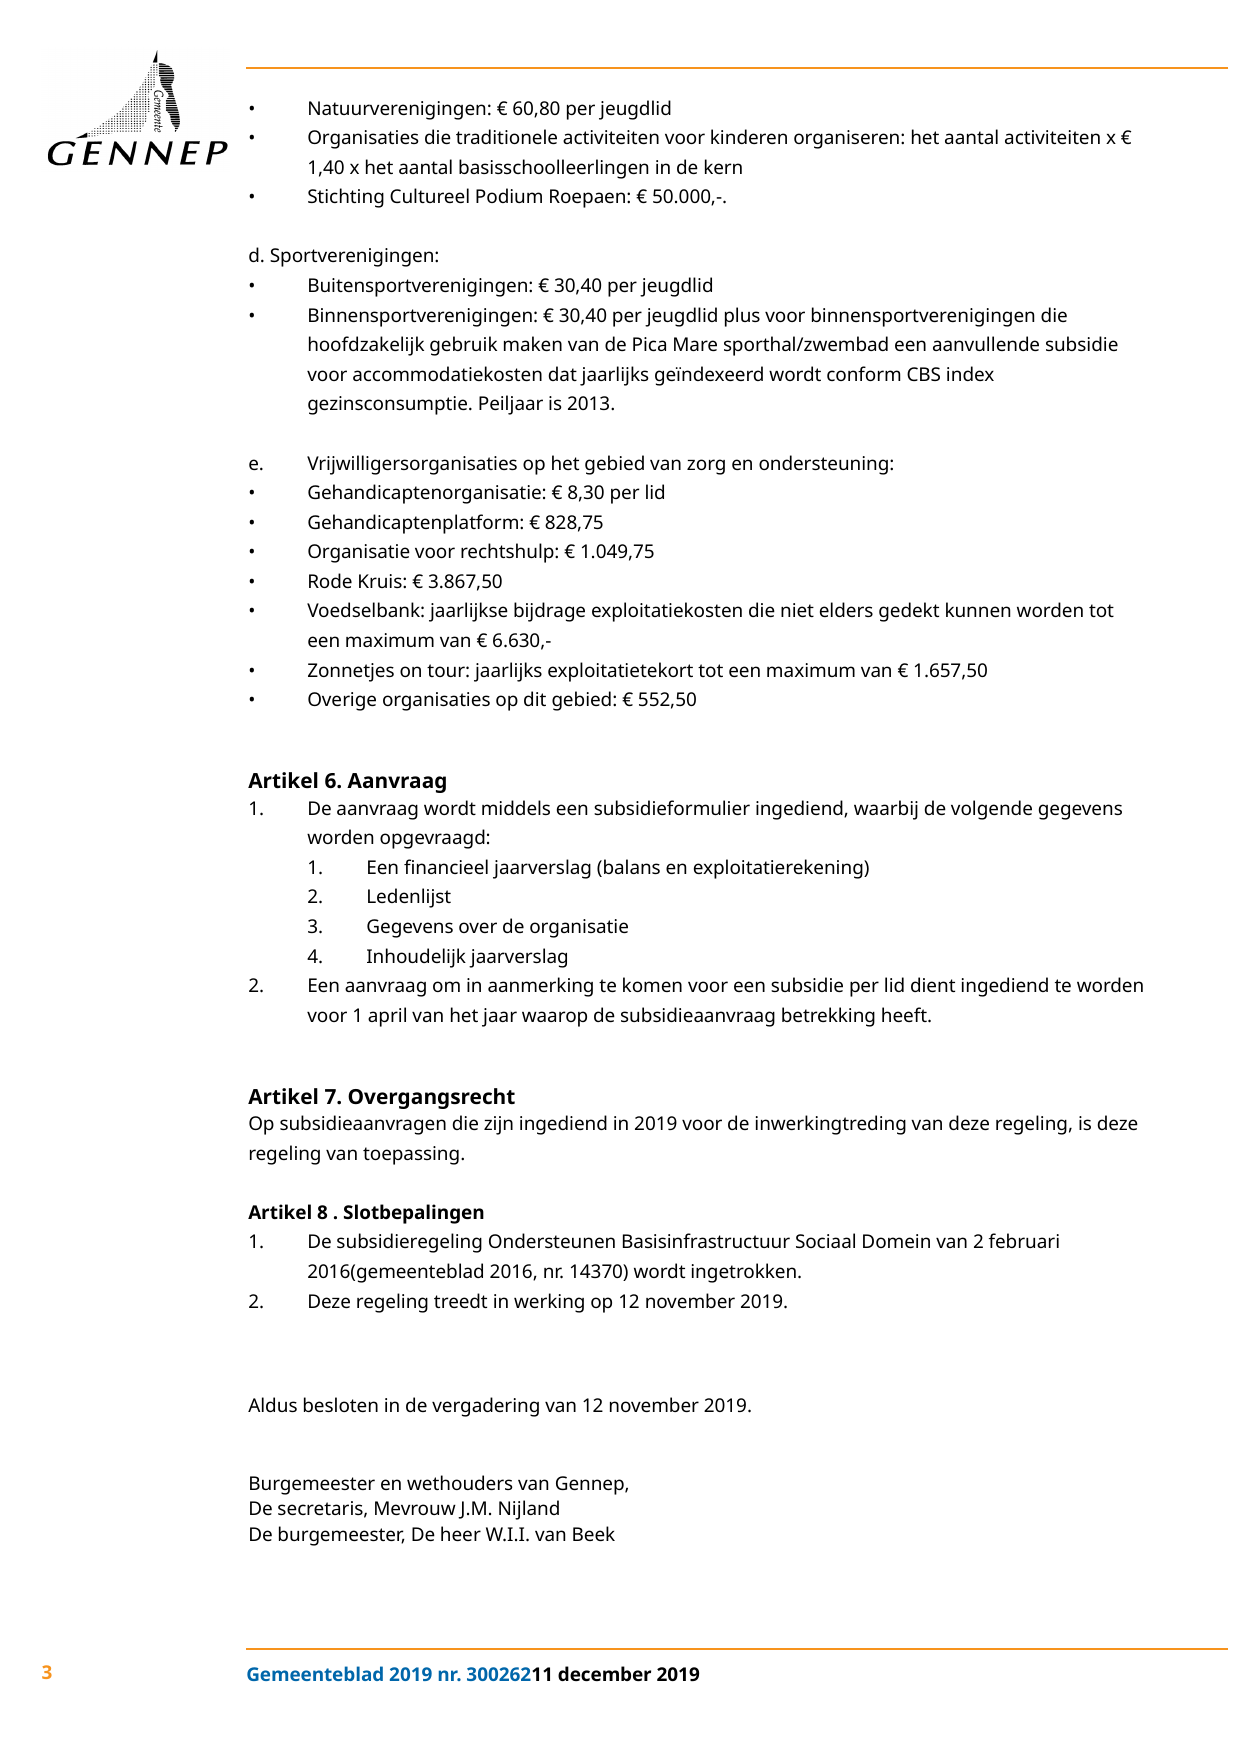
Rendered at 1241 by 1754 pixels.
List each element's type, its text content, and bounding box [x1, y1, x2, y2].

text Artikel 7. Overgangsrecht [248, 1082, 1152, 1110]
list Organisatie voor rechtshulp: € 1.049,75 [248, 538, 1152, 564]
list Buitensportverenigingen: € 30,40 per jeugdlid [248, 272, 1152, 298]
text Aldus besloten in de vergadering van 12 november 2019. [248, 1393, 1152, 1418]
picture [41, 47, 231, 172]
text De secretaris, Mevrouw J.M. Nijland [248, 1496, 1152, 1521]
list Stichting Cultureel Podium Roepaen: € 50.000,-. [248, 183, 1152, 209]
list Een aanvraag om in aanmerking te komen voor een subsidie per lid dient ingediend te worden voor 1 april van het jaar waarop de subsidieaanvraag betrekking heeft. [248, 972, 1152, 1028]
list Rode Kruis: € 3.867,50 [248, 568, 1152, 594]
list Vrijwilligersorganisaties op het gebied van zorg en ondersteuning: [248, 450, 1152, 476]
text Artikel 6. Aanvraag [248, 766, 1152, 795]
list Deze regeling treedt in werking op 12 november 2019. [248, 1288, 1152, 1314]
list Natuurverenigingen: € 60,80 per jeugdlid [248, 95, 1152, 121]
text Artikel 8 . Slotbepalingen [248, 1199, 1152, 1225]
list Organisaties die traditionele activiteiten voor kinderen organiseren: het aantal activiteiten x € 1,40 x het aantal basisschoolleerlingen in de kern [248, 124, 1152, 180]
list Een financieel jaarverslag (balans en exploitatierekening) [307, 854, 1152, 880]
list Voedselbank: jaarlijkse bijdrage exploitatiekosten die niet elders gedekt kunnen worden tot een maximum van € 6.630,- [248, 598, 1152, 653]
text De burgemeester, De heer W.I.I. van Beek [248, 1521, 1152, 1547]
list De subsidieregeling Ondersteunen Basisinfrastructuur Sociaal Domein van 2 februari 2016(gemeenteblad 2016, nr. 14370) wordt ingetrokken. [248, 1229, 1152, 1284]
text Op subsidieaanvragen die zijn ingediend in 2019 voor de inwerkingtreding van deze regeling, is deze regeling van toepassing. [248, 1110, 1152, 1166]
list Zonnetjes on tour: jaarlijks exploitatietekort tot een maximum van € 1.657,50 [248, 657, 1152, 683]
list Gehandicaptenplatform: € 828,75 [248, 509, 1152, 535]
text Burgemeester en wethouders van Gennep, [248, 1470, 1152, 1496]
text d. Sportverenigingen: [248, 243, 1152, 268]
list Overige organisaties op dit gebied: € 552,50 [248, 686, 1152, 712]
list Inhoudelijk jaarverslag [307, 943, 1152, 968]
list Gegevens over de organisatie [307, 913, 1152, 939]
list Gehandicaptenorganisatie: € 8,30 per lid [248, 479, 1152, 505]
list Binnensportverenigingen: € 30,40 per jeugdlid plus voor binnensportverenigingen die hoofdzakelijk gebruik maken van de Pica Mare sporthal/zwembad een aanvullende subsidie voor accommodatiekosten dat jaarlijks geïndexeerd wordt conform CBS index gezinsconsumptie. Peiljaar is 2013. [248, 302, 1152, 416]
list Ledenlijst [307, 884, 1152, 909]
list De aanvraag wordt middels een subsidieformulier ingediend, waarbij de volgende gegevens worden opgevraagd: [248, 795, 1152, 850]
